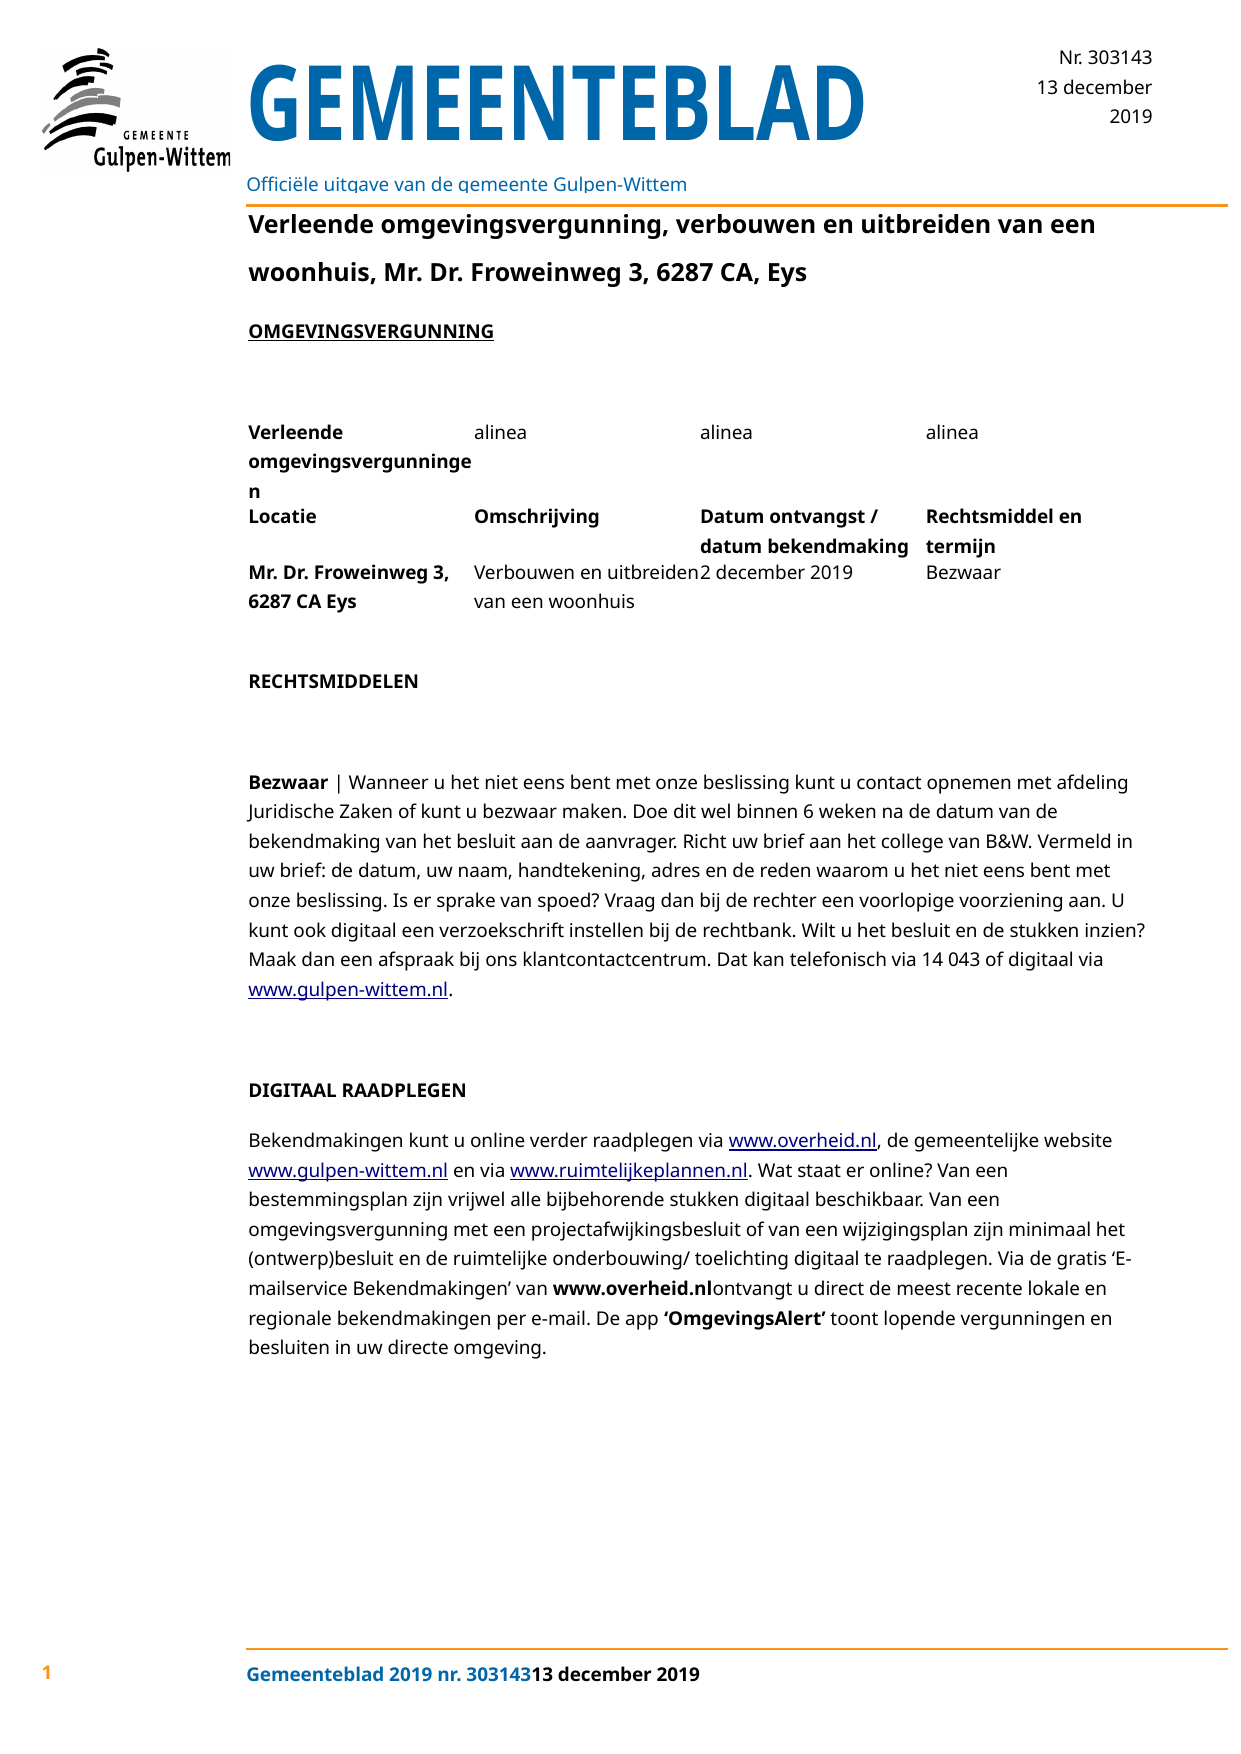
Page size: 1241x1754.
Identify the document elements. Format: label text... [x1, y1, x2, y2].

table_header Verleende omgevingsvergunningen [248, 419, 474, 504]
table_cell Mr. Dr. Froweinweg 3, 6287 CA Eys [248, 559, 474, 614]
table_header alinea [926, 419, 1152, 504]
table_cell 2 december 2019 [700, 559, 926, 614]
text OMGEVINGSVERGUNNING [248, 318, 1152, 344]
table_header alinea [700, 419, 926, 504]
table_cell Rechtsmiddel en termijn [926, 504, 1152, 559]
table_header alinea [474, 419, 700, 504]
table_cell Locatie [248, 504, 474, 559]
table_cell Omschrijving [474, 504, 700, 559]
text Bezwaar | Wanneer u het niet eens bent met onze beslissing kunt u contact opnemen met afdeling Juridische Zaken of kunt u bezwaar maken. Doe dit wel binnen 6 weken na de datum van de bekendmaking van het besluit aan de aanvrager. Richt uw brief aan het college van B&W. Vermeld in uw brief: de datum, uw naam, handtekening, adres en de reden waarom u het niet eens bent met onze beslissing. Is er sprake van spoed? Vraag dan bij de rechter een voorlopige voorziening aan. U kunt ook digitaal een verzoekschrift instellen bij de rechtbank. Wilt u het besluit en de stukken inzien? Maak dan een afspraak bij ons klantcontactcentrum. Dat kan telefonisch via 14 043 of digitaal via www.gulpen-wittem.nl. [248, 769, 1152, 1002]
table_cell Verbouwen en uitbreiden van een woonhuis [474, 559, 700, 614]
text RECHTSMIDDELEN [248, 668, 1152, 694]
picture [41, 47, 231, 172]
text Verleende omgevingsvergunning, verbouwen en uitbreiden van een woonhuis, Mr. Dr. Froweinweg 3, 6287 CA, Eys [248, 207, 1152, 288]
table_cell Datum ontvangst / datum bekendmaking [700, 504, 926, 559]
text Bekendmakingen kunt u online verder raadplegen via www.overheid.nl, de gemeentelijke website www.gulpen-wittem.nl en via www.ruimtelijkeplannen.nl. Wat staat er online? Van een bestemmingsplan zijn vrijwel alle bijbehorende stukken digitaal beschikbaar. Van een omgevingsvergunning met een projectafwijkingsbesluit of van een wijzigingsplan zijn minimaal het (ontwerp)besluit en de ruimtelijke onderbouwing/ toelichting digitaal te raadplegen. Via de gratis ‘E-mailservice Bekendmakingen’ van www.overheid.nlontvangt u direct de meest recente lokale en regionale bekendmakingen per e-mail. De app ‘OmgevingsAlert’ toont lopende vergunningen en besluiten in uw directe omgeving. [248, 1127, 1152, 1360]
text DIGITAAL RAADPLEGEN [248, 1077, 1152, 1102]
table_cell Bezwaar [926, 559, 1152, 614]
